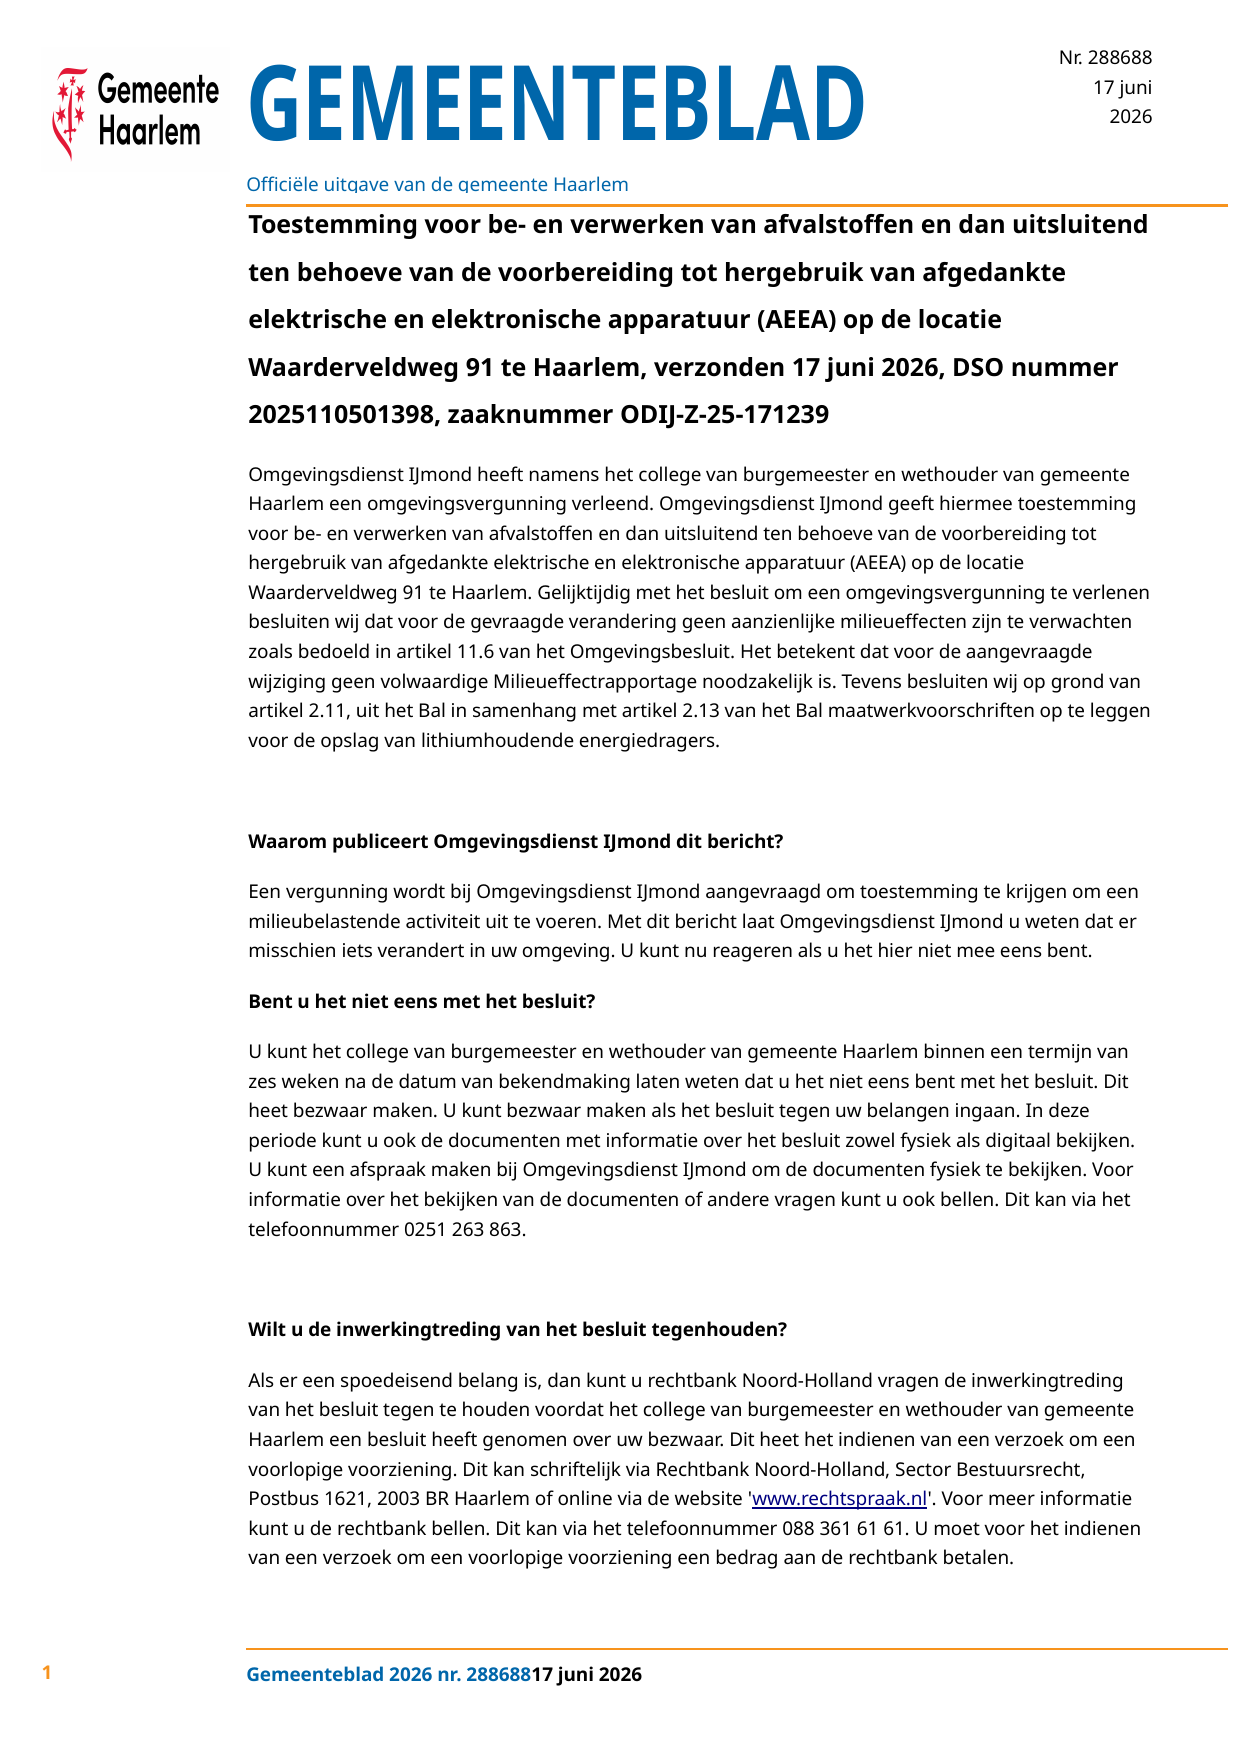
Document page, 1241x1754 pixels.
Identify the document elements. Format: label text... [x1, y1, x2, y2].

text Toestemming voor be- en verwerken van afvalstoffen en dan uitsluitend ten behoeve van de voorbereiding tot hergebruik van afgedankte elektrische en elektronische apparatuur (AEEA) op de locatie Waarderveldweg 91 te Haarlem, verzonden 17 juni 2026, DSO nummer 2025110501398, zaaknummer ODIJ-Z-25-171239 [248, 207, 1152, 431]
text Als er een spoedeisend belang is, dan kunt u rechtbank Noord-Holland vragen de inwerkingtreding van het besluit tegen te houden voordat het college van burgemeester en wethouder van gemeente Haarlem een besluit heeft genomen over uw bezwaar. Dit heet het indienen van een verzoek om een voorlopige voorziening. Dit kan schriftelijk via Rechtbank Noord-Holland, Sector Bestuursrecht, Postbus 1621, 2003 BR Haarlem of online via de website 'www.rechtspraak.nl'. Voor meer informatie kunt u de rechtbank bellen. Dit kan via het telefoonnummer 088 361 61 61. U moet voor het indienen van een verzoek om een voorlopige voorziening een bedrag aan de rechtbank betalen. [248, 1367, 1152, 1570]
text U kunt het college van burgemeester en wethouder van gemeente Haarlem binnen een termijn van zes weken na de datum van bekendmaking laten weten dat u het niet eens bent met het besluit. Dit heet bezwaar maken. U kunt bezwaar maken als het besluit tegen uw belangen ingaan. In deze periode kunt u ook de documenten met informatie over het besluit zowel fysiek als digitaal bekijken. U kunt een afspraak maken bij Omgevingsdienst IJmond om de documenten fysiek te bekijken. Voor informatie over het bekijken van de documenten of andere vragen kunt u ook bellen. Dit kan via het telefoonnummer 0251 263 863. [248, 1038, 1152, 1241]
text Waarom publiceert Omgevingsdienst IJmond dit bericht? [248, 828, 1152, 853]
text Wilt u de inwerkingtreding van het besluit tegenhouden? [248, 1317, 1152, 1342]
text Omgevingsdienst IJmond heeft namens het college van burgemeester en wethouder van gemeente Haarlem een omgevingsvergunning verleend. Omgevingsdienst IJmond geeft hiermee toestemming voor be- en verwerken van afvalstoffen en dan uitsluitend ten behoeve van de voorbereiding tot hergebruik van afgedankte elektrische en elektronische apparatuur (AEEA) op de locatie Waarderveldweg 91 te Haarlem. Gelijktijdig met het besluit om een omgevingsvergunning te verlenen besluiten wij dat voor de gevraagde verandering geen aanzienlijke milieueffecten zijn te verwachten zoals bedoeld in artikel 11.6 van het Omgevingsbesluit. Het betekent dat voor de aangevraagde wijziging geen volwaardige Milieueffectrapportage noodzakelijk is. Tevens besluiten wij op grond van artikel 2.11, uit het Bal in samenhang met artikel 2.13 van het Bal maatwerkvoorschriften op te leggen voor de opslag van lithiumhoudende energiedragers. [248, 461, 1152, 753]
picture [41, 47, 231, 172]
text Een vergunning wordt bij Omgevingsdienst IJmond aangevraagd om toestemming te krijgen om een milieubelastende activiteit uit te voeren. Met dit bericht laat Omgevingsdienst IJmond u weten dat er misschien iets verandert in uw omgeving. U kunt nu reageren als u het hier niet mee eens bent. [248, 878, 1152, 963]
text Bent u het niet eens met het besluit? [248, 988, 1152, 1013]
